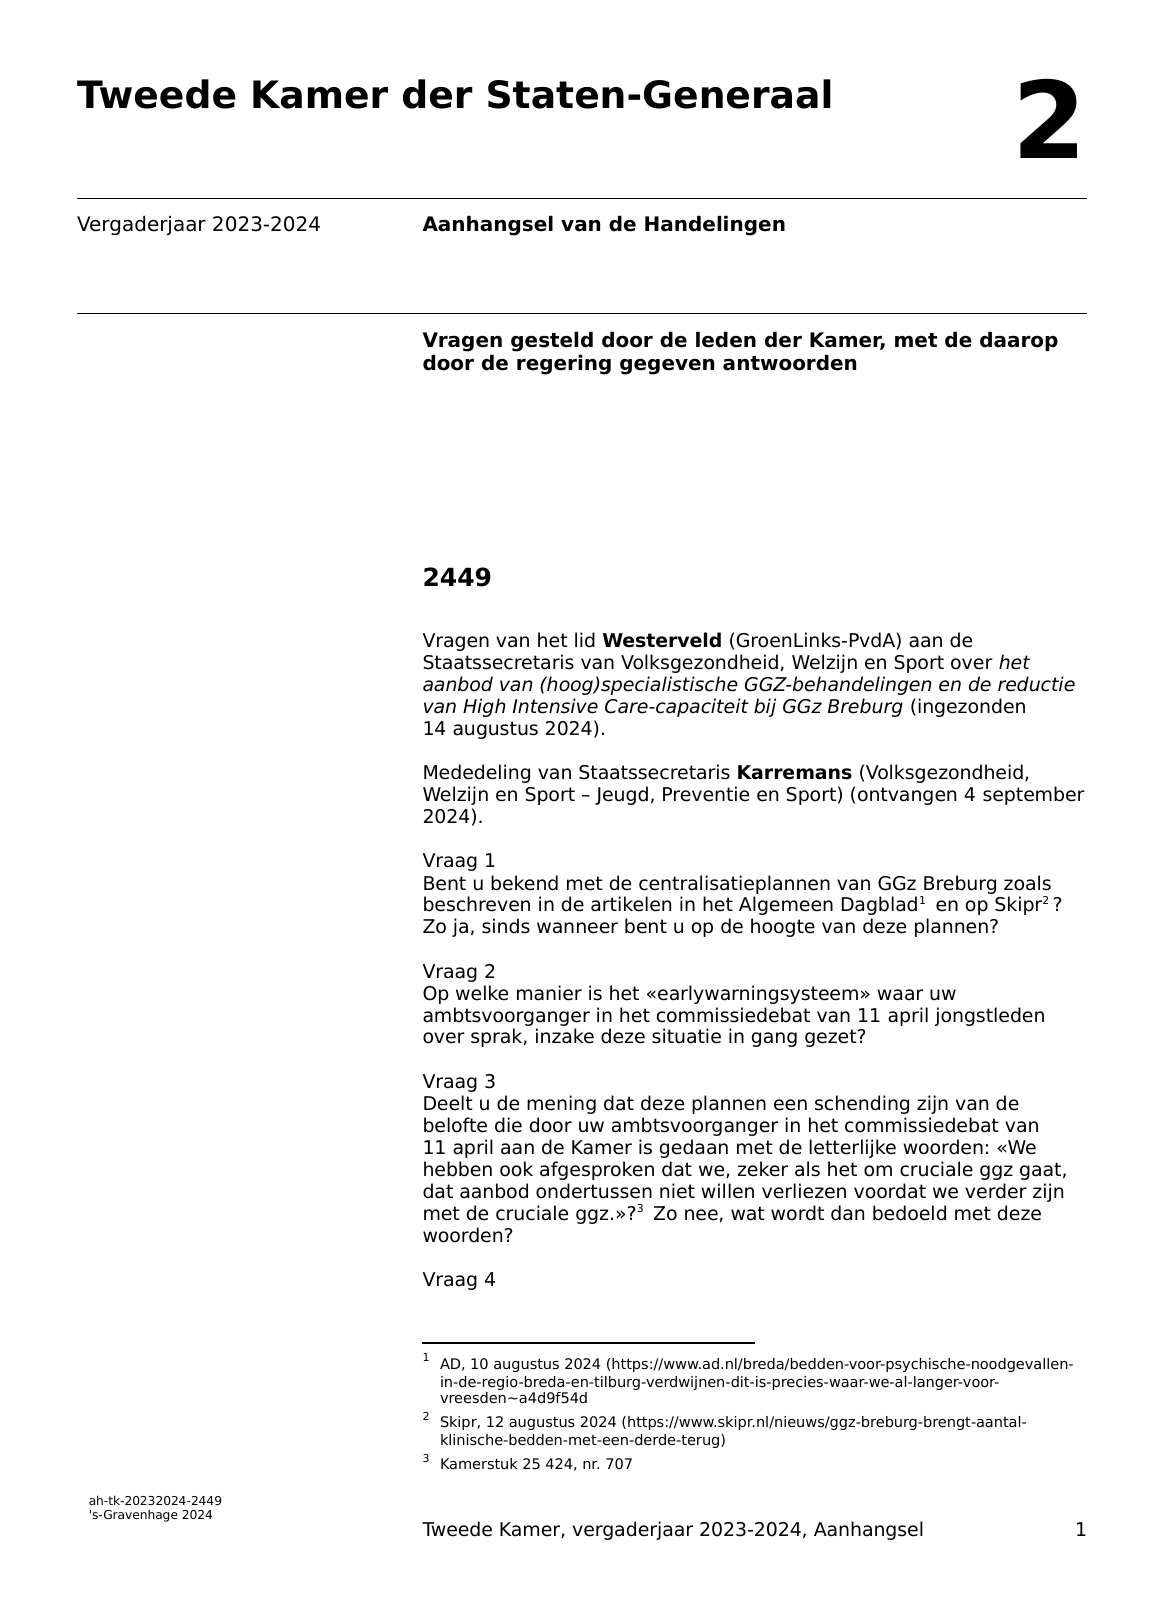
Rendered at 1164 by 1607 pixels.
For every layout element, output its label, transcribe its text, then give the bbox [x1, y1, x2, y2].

text ah-tk-20232024-2449 [88, 1494, 323, 1508]
text Vraag 3 [422, 1071, 1087, 1093]
text Deelt u de mening dat deze plannen een schending zijn van de belofte die door uw ambtsvoorganger in het commissiedebat van 11 april aan de Kamer is gedaan met de letterlijke woorden: «We hebben ook afgesproken dat we, zeker als het om cruciale ggz gaat, dat aanbod ondertussen niet willen verliezen voordat we verder zijn met de cruciale ggz.»? Zo nee, wat wordt dan bedoeld met deze woorden? [422, 1093, 1087, 1246]
text Vraag 4 [422, 1269, 1087, 1291]
text Kamerstuk 25 424, nr. 707 [422, 1452, 1087, 1474]
table_cell Aanhangsel van de Handelingen [422, 199, 1087, 313]
text Bent u bekend met de centralisatieplannen van GGz Breburg zoals beschreven in de artikelen in het Algemeen Dagblad en op Skipr? Zo ja, sinds wanneer bent u op de hoogte van deze plannen? [422, 872, 1087, 938]
table_header Tweede Kamer der Staten-Generaal [77, 59, 886, 198]
text Mededeling van Staatssecretaris Karremans (Volksgezondheid, Welzijn en Sport – Jeugd, Preventie en Sport) (ontvangen 4 september 2024). [422, 762, 1087, 828]
text Vragen van het lid Westerveld (GroenLinks-PvdA) aan de Staatssecretaris van Volksgezondheid, Welzijn en Sport over het aanbod van (hoog)specialistische GGZ-behandelingen en de reductie van High Intensive Care-capaciteit bij GGz Breburg (ingezonden 14 augustus 2024). [422, 630, 1087, 740]
text 's-Gravenhage 2024 [88, 1508, 323, 1522]
text Vraag 2 [422, 961, 1087, 982]
table_cell [77, 314, 422, 375]
text 2449 [422, 563, 1087, 592]
table_header 2 [886, 59, 1087, 198]
text AD, 10 augustus 2024 (https://www.ad.nl/breda/bedden-voor-psychische-noodgevallen-in-de-regio-breda-en-tilburg-verdwijnen-dit-is-precies-waar-we-al-langer-voor-vreesden~a4d9f54d [422, 1352, 1087, 1407]
text Op welke manier is het «earlywarningsysteem» waar uw ambtsvoorganger in het commissiedebat van 11 april jongstleden over sprak, inzake deze situatie in gang gezet? [422, 982, 1087, 1048]
table_cell Vragen gesteld door de leden der Kamer, met de daarop door de regering gegeven antwoorden [422, 314, 1087, 375]
text Skipr, 12 augustus 2024 (https://www.skipr.nl/nieuws/ggz-breburg-brengt-aantal-klinische-bedden-met-een-derde-terug) [422, 1410, 1087, 1449]
text Vraag 1 [422, 850, 1087, 872]
table_cell Vergaderjaar 2023-2024 [77, 199, 422, 313]
